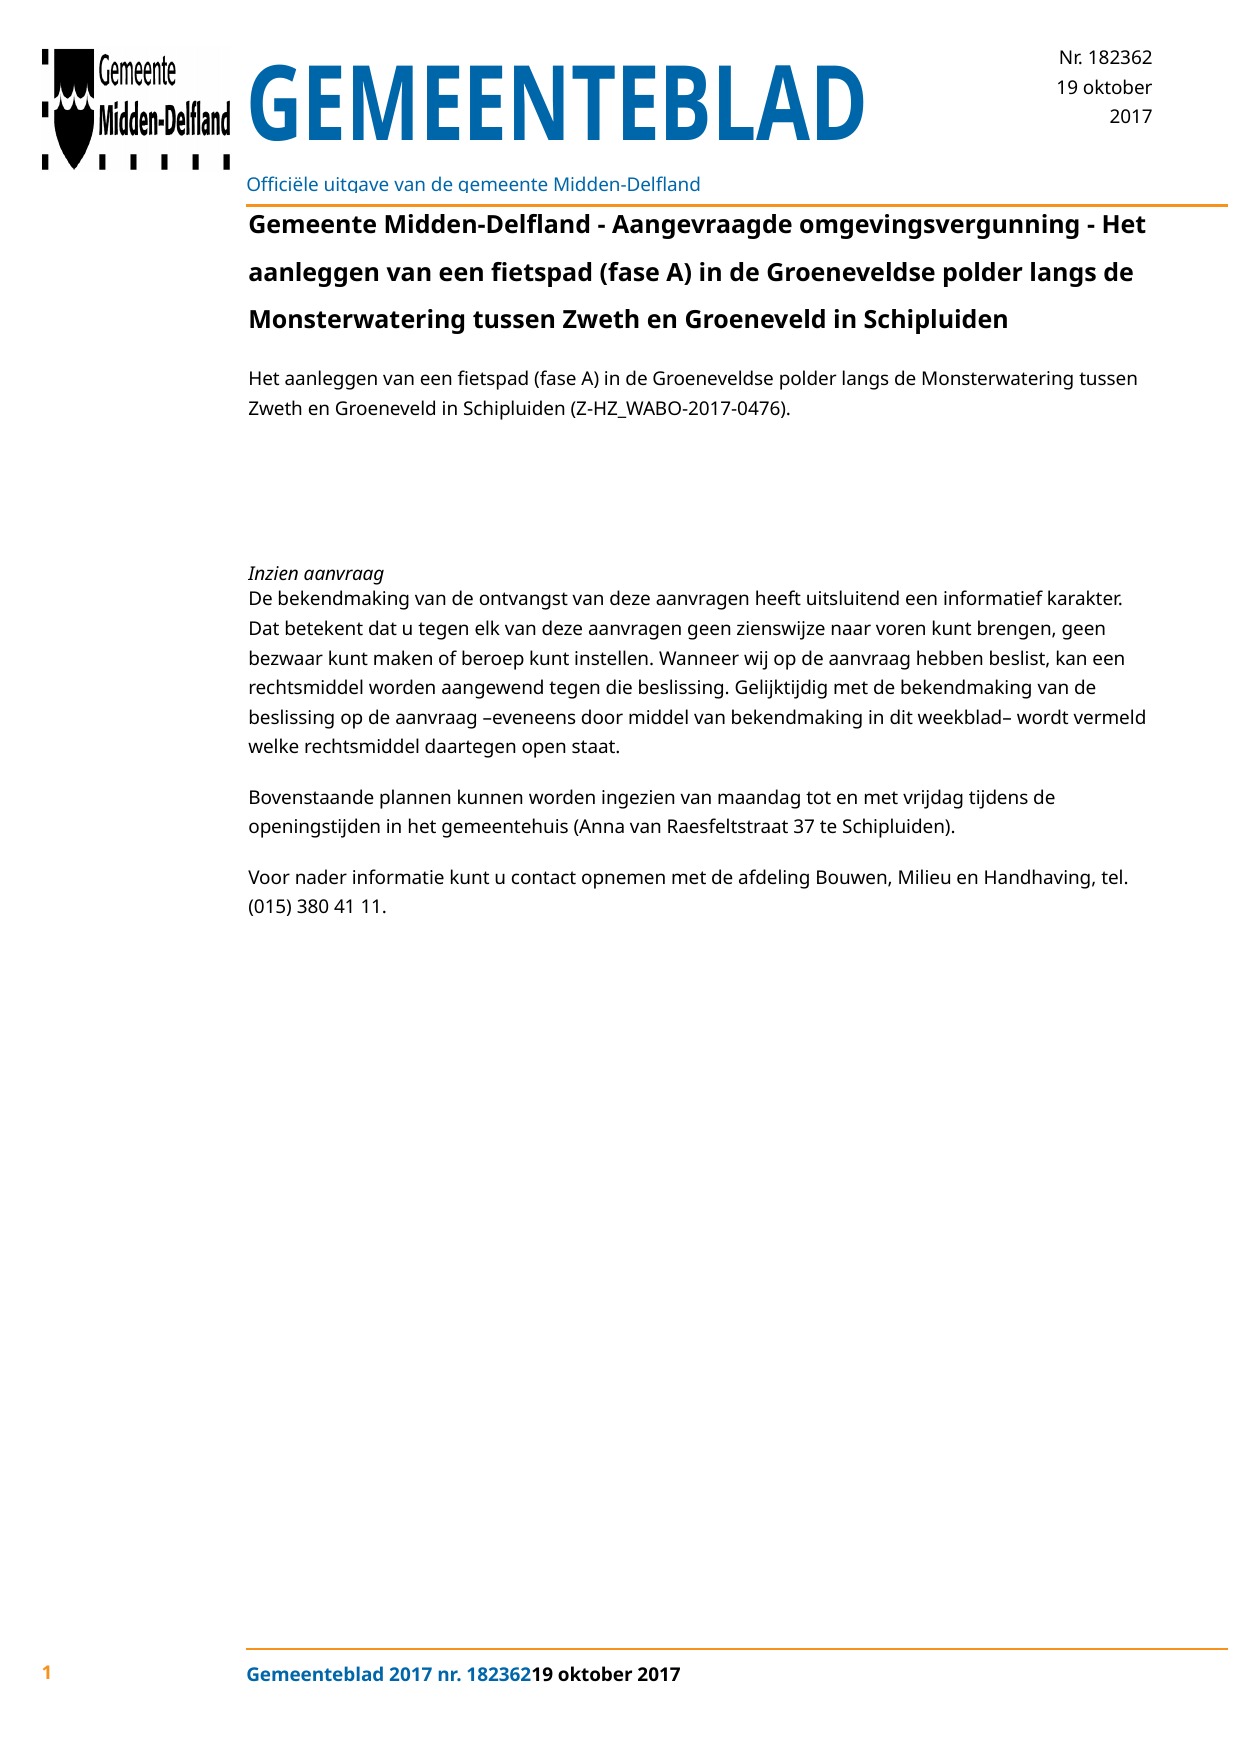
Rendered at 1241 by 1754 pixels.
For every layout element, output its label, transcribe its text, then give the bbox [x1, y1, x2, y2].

text Gemeente Midden-Delfland - Aangevraagde omgevingsvergunning - Het aanleggen van een fietspad (fase A) in de Groeneveldse polder langs de Monsterwatering tussen Zweth en Groeneveld in Schipluiden [248, 207, 1152, 336]
text De bekendmaking van de ontvangst van deze aanvragen heeft uitsluitend een informatief karakter. Dat betekent dat u tegen elk van deze aanvragen geen zienswijze naar voren kunt brengen, geen bezwaar kunt maken of beroep kunt instellen. Wanneer wij op de aanvraag hebben beslist, kan een rechtsmiddel worden aangewend tegen die beslissing. Gelijktijdig met de bekendmaking van de beslissing op de aanvraag –eveneens door middel van bekendmaking in dit weekblad– wordt vermeld welke rechtsmiddel daartegen open staat. [248, 586, 1152, 759]
text Bovenstaande plannen kunnen worden ingezien van maandag tot en met vrijdag tijdens de openingstijden in het gemeentehuis (Anna van Raesfeltstraat 37 te Schipluiden). [248, 784, 1152, 839]
picture [41, 47, 231, 172]
text Inzien aanvraag [248, 560, 1152, 586]
text Voor nader informatie kunt u contact opnemen met de afdeling Bouwen, Milieu en Handhaving, tel. (015) 380 41 11. [248, 864, 1152, 919]
text Het aanleggen van een fietspad (fase A) in de Groeneveldse polder langs de Monsterwatering tussen Zweth en Groeneveld in Schipluiden (Z-HZ_WABO-2017-0476). [248, 366, 1152, 421]
